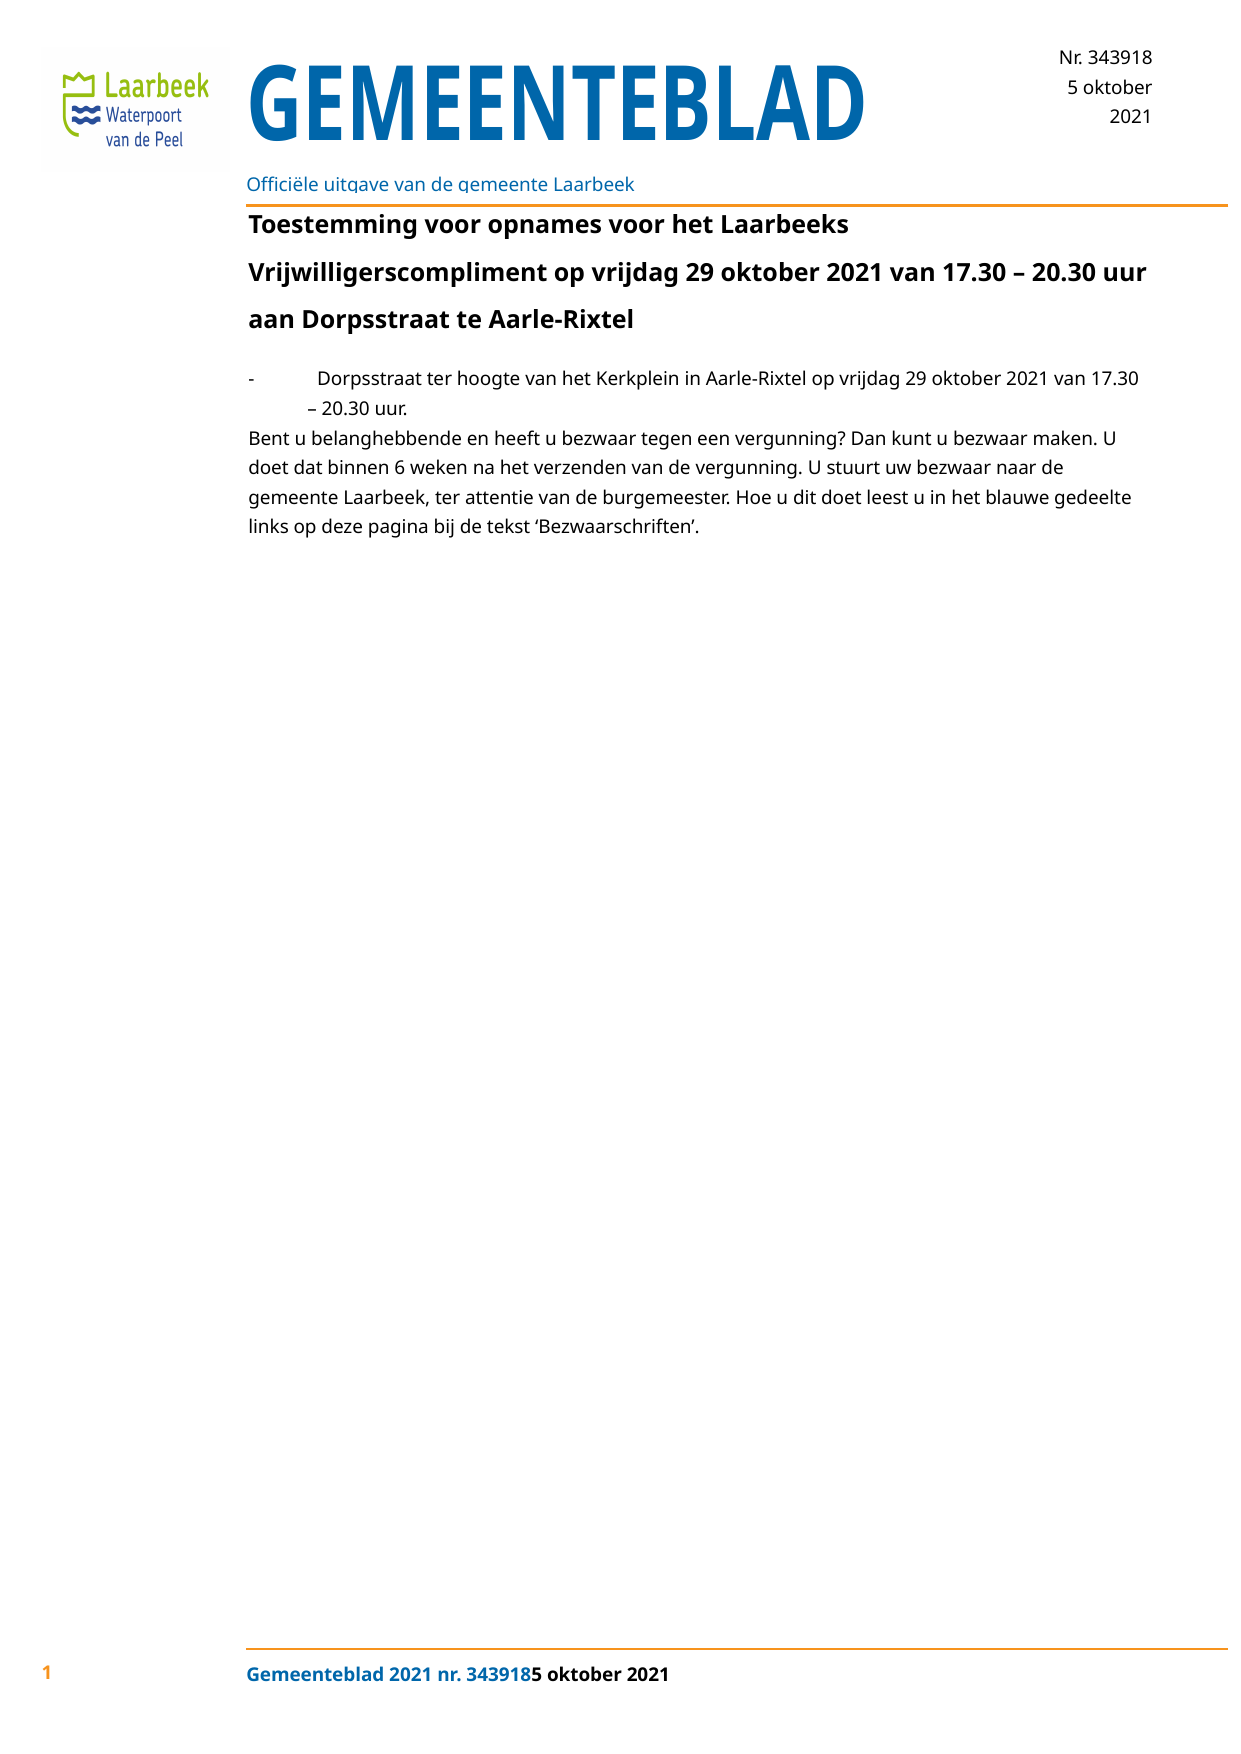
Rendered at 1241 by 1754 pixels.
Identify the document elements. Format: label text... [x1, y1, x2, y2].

text Bent u belanghebbende en heeft u bezwaar tegen een vergunning? Dan kunt u bezwaar maken. U doet dat binnen 6 weken na het verzenden van de vergunning. U stuurt uw bezwaar naar de gemeente Laarbeek, ter attentie van de burgemeester. Hoe u dit doet leest u in het blauwe gedeelte links op deze pagina bij de tekst ‘Bezwaarschriften’. [248, 425, 1152, 539]
picture [41, 47, 231, 172]
text Toestemming voor opnames voor het Laarbeeks Vrijwilligerscompliment op vrijdag 29 oktober 2021 van 17.30 – 20.30 uur aan Dorpsstraat te Aarle-Rixtel [248, 207, 1152, 336]
list Dorpsstraat ter hoogte van het Kerkplein in Aarle-Rixtel op vrijdag 29 oktober 2021 van 17.30 – 20.30 uur. [248, 366, 1152, 421]
